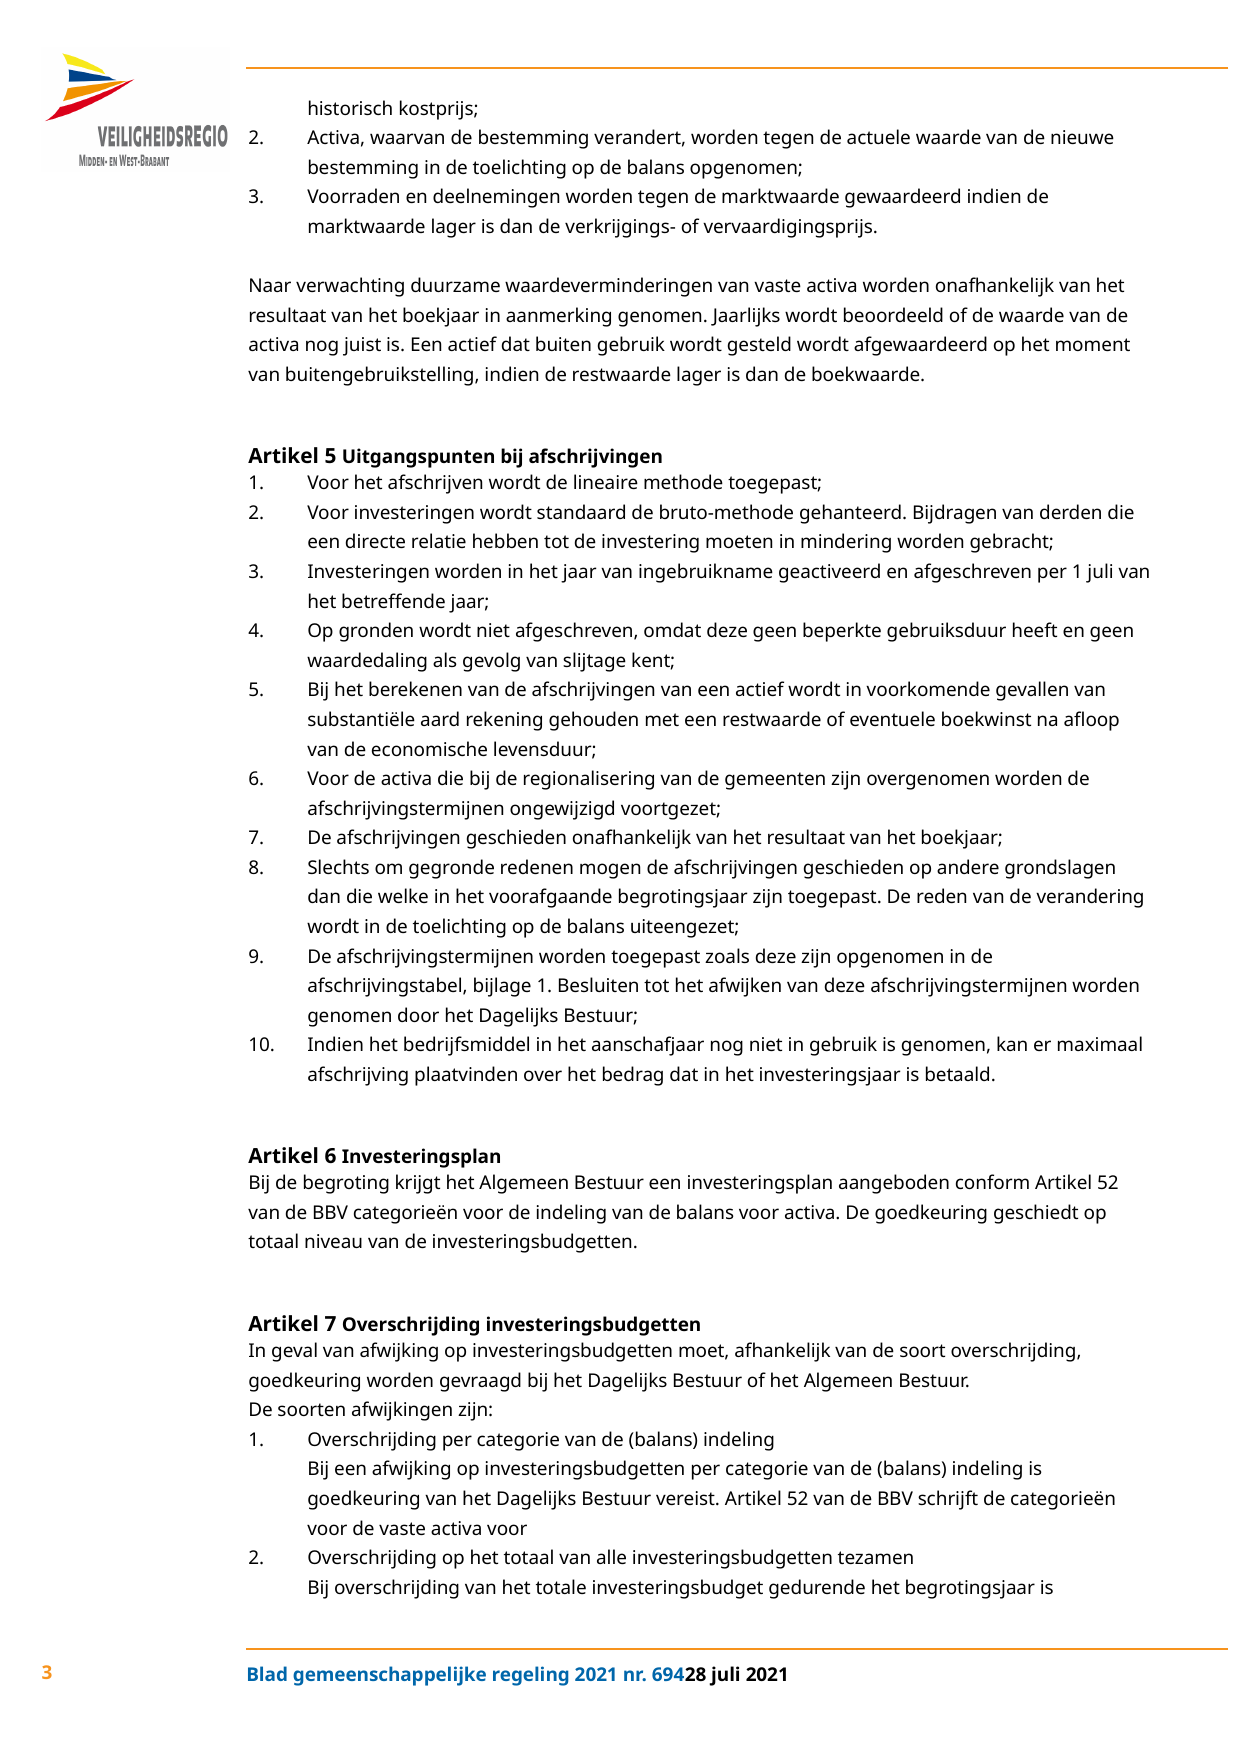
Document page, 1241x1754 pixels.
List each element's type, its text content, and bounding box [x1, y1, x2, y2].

list Voor investeringen wordt standaard de bruto-methode gehanteerd. Bijdragen van derden die een directe relatie hebben tot de investering moeten in mindering worden gebracht; [248, 499, 1152, 554]
list Slechts om gegronde redenen mogen de afschrijvingen geschieden op andere grondslagen dan die welke in het voorafgaande begrotingsjaar zijn toegepast. De reden van de verandering wordt in de toelichting op de balans uiteengezet; [248, 854, 1152, 939]
list Activa, waarvan de bestemming verandert, worden tegen de actuele waarde van de nieuwe bestemming in de toelichting op de balans opgenomen; [248, 124, 1152, 180]
list Overschrijding per categorie van de (balans) indeling [248, 1426, 1152, 1452]
list Bij overschrijding van het totale investeringsbudget gedurende het begrotingsjaar is [248, 1574, 1152, 1599]
text Artikel 7 Overschrijding investeringsbudgetten [248, 1309, 1152, 1337]
list Indien het bedrijfsmiddel in het aanschafjaar nog niet in gebruik is genomen, kan er maximaal afschrijving plaatvinden over het bedrag dat in het investeringsjaar is betaald. [248, 1032, 1152, 1087]
text De soorten afwijkingen zijn: [248, 1396, 1152, 1422]
list Op gronden wordt niet afgeschreven, omdat deze geen beperkte gebruiksduur heeft en geen waardedaling als gevolg van slijtage kent; [248, 617, 1152, 673]
list De afschrijvingstermijnen worden toegepast zoals deze zijn opgenomen in de afschrijvingstabel, bijlage 1. Besluiten tot het afwijken van deze afschrijvingstermijnen worden genomen door het Dagelijks Bestuur; [248, 943, 1152, 1028]
list Overschrijding op het totaal van alle investeringsbudgetten tezamen [248, 1544, 1152, 1570]
list historisch kostprijs; [248, 95, 1152, 121]
text Artikel 6 Investeringsplan [248, 1141, 1152, 1169]
text In geval van afwijking op investeringsbudgetten moet, afhankelijk van de soort overschrijding, goedkeuring worden gevraagd bij het Dagelijks Bestuur of het Algemeen Bestuur. [248, 1337, 1152, 1392]
list Voor de activa die bij de regionalisering van de gemeenten zijn overgenomen worden de afschrijvingstermijnen ongewijzigd voortgezet; [248, 765, 1152, 821]
list Investeringen worden in het jaar van ingebruikname geactiveerd en afgeschreven per 1 juli van het betreffende jaar; [248, 558, 1152, 613]
picture [41, 47, 231, 172]
text Artikel 5 Uitgangspunten bij afschrijvingen [248, 441, 1152, 469]
text Bij de begroting krijgt het Algemeen Bestuur een investeringsplan aangeboden conform Artikel 52 van de BBV categorieën voor de indeling van de balans voor activa. De goedkeuring geschiedt op totaal niveau van de investeringsbudgetten. [248, 1169, 1152, 1254]
list De afschrijvingen geschieden onafhankelijk van het resultaat van het boekjaar; [248, 824, 1152, 850]
list Bij het berekenen van de afschrijvingen van een actief wordt in voorkomende gevallen van substantiële aard rekening gehouden met een restwaarde of eventuele boekwinst na afloop van de economische levensduur; [248, 677, 1152, 761]
text Naar verwachting duurzame waardeverminderingen van vaste activa worden onafhankelijk van het resultaat van het boekjaar in aanmerking genomen. Jaarlijks wordt beoordeeld of de waarde van de activa nog juist is. Een actief dat buiten gebruik wordt gesteld wordt afgewaardeerd op het moment van buitengebruikstelling, indien de restwaarde lager is dan de boekwaarde. [248, 272, 1152, 387]
list Voor het afschrijven wordt de lineaire methode toegepast; [248, 469, 1152, 495]
list Voorraden en deelnemingen worden tegen de marktwaarde gewaardeerd indien de marktwaarde lager is dan de verkrijgings- of vervaardigingsprijs. [248, 183, 1152, 239]
list Bij een afwijking op investeringsbudgetten per categorie van de (balans) indeling is goedkeuring van het Dagelijks Bestuur vereist. Artikel 52 van de BBV schrijft de categorieën voor de vaste activa voor [248, 1456, 1152, 1540]
